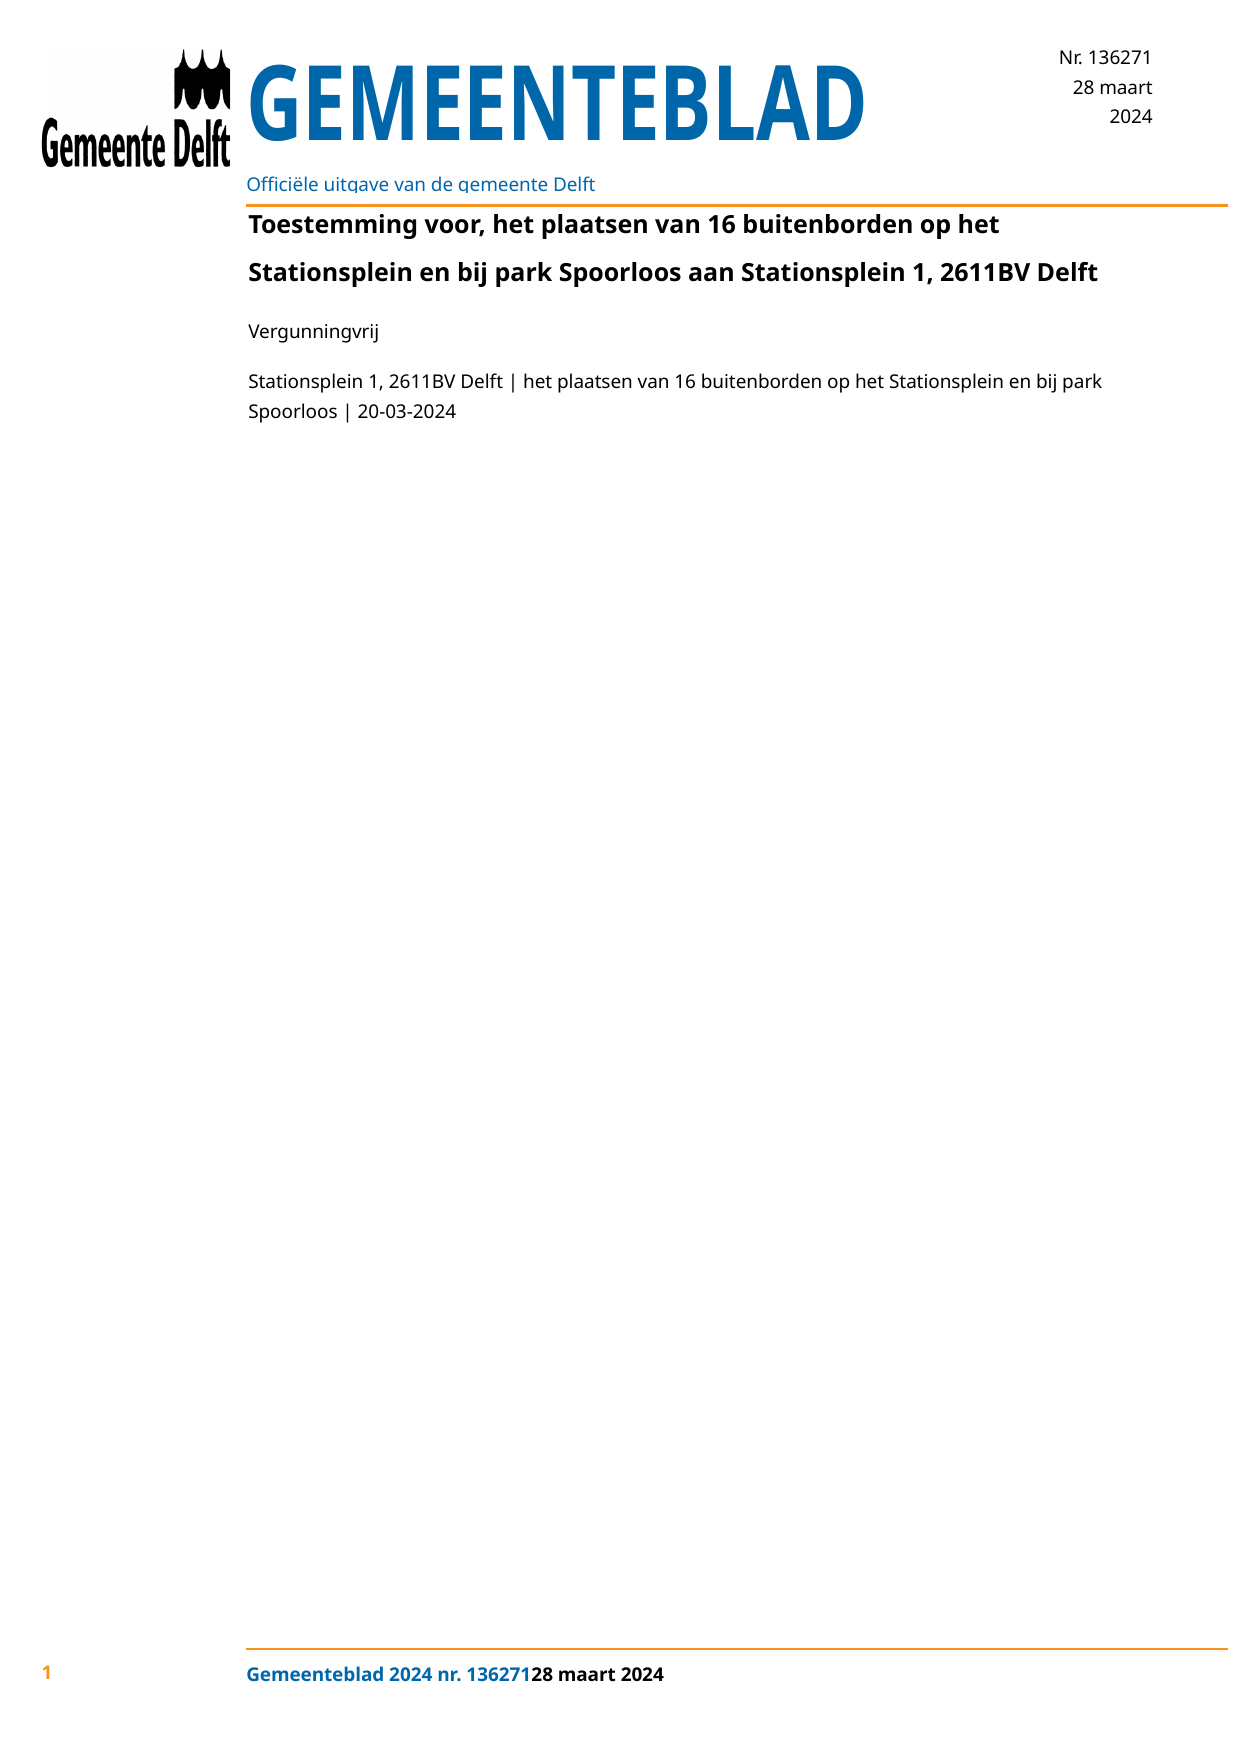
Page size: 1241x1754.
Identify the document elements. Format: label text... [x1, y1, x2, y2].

text Stationsplein 1, 2611BV Delft | het plaatsen van 16 buitenborden op het Stationsplein en bij park Spoorloos | 20-03-2024 [248, 368, 1152, 424]
picture [41, 47, 231, 172]
text Vergunningvrij [248, 318, 1152, 344]
text Toestemming voor, het plaatsen van 16 buitenborden op het Stationsplein en bij park Spoorloos aan Stationsplein 1, 2611BV Delft [248, 207, 1152, 288]
